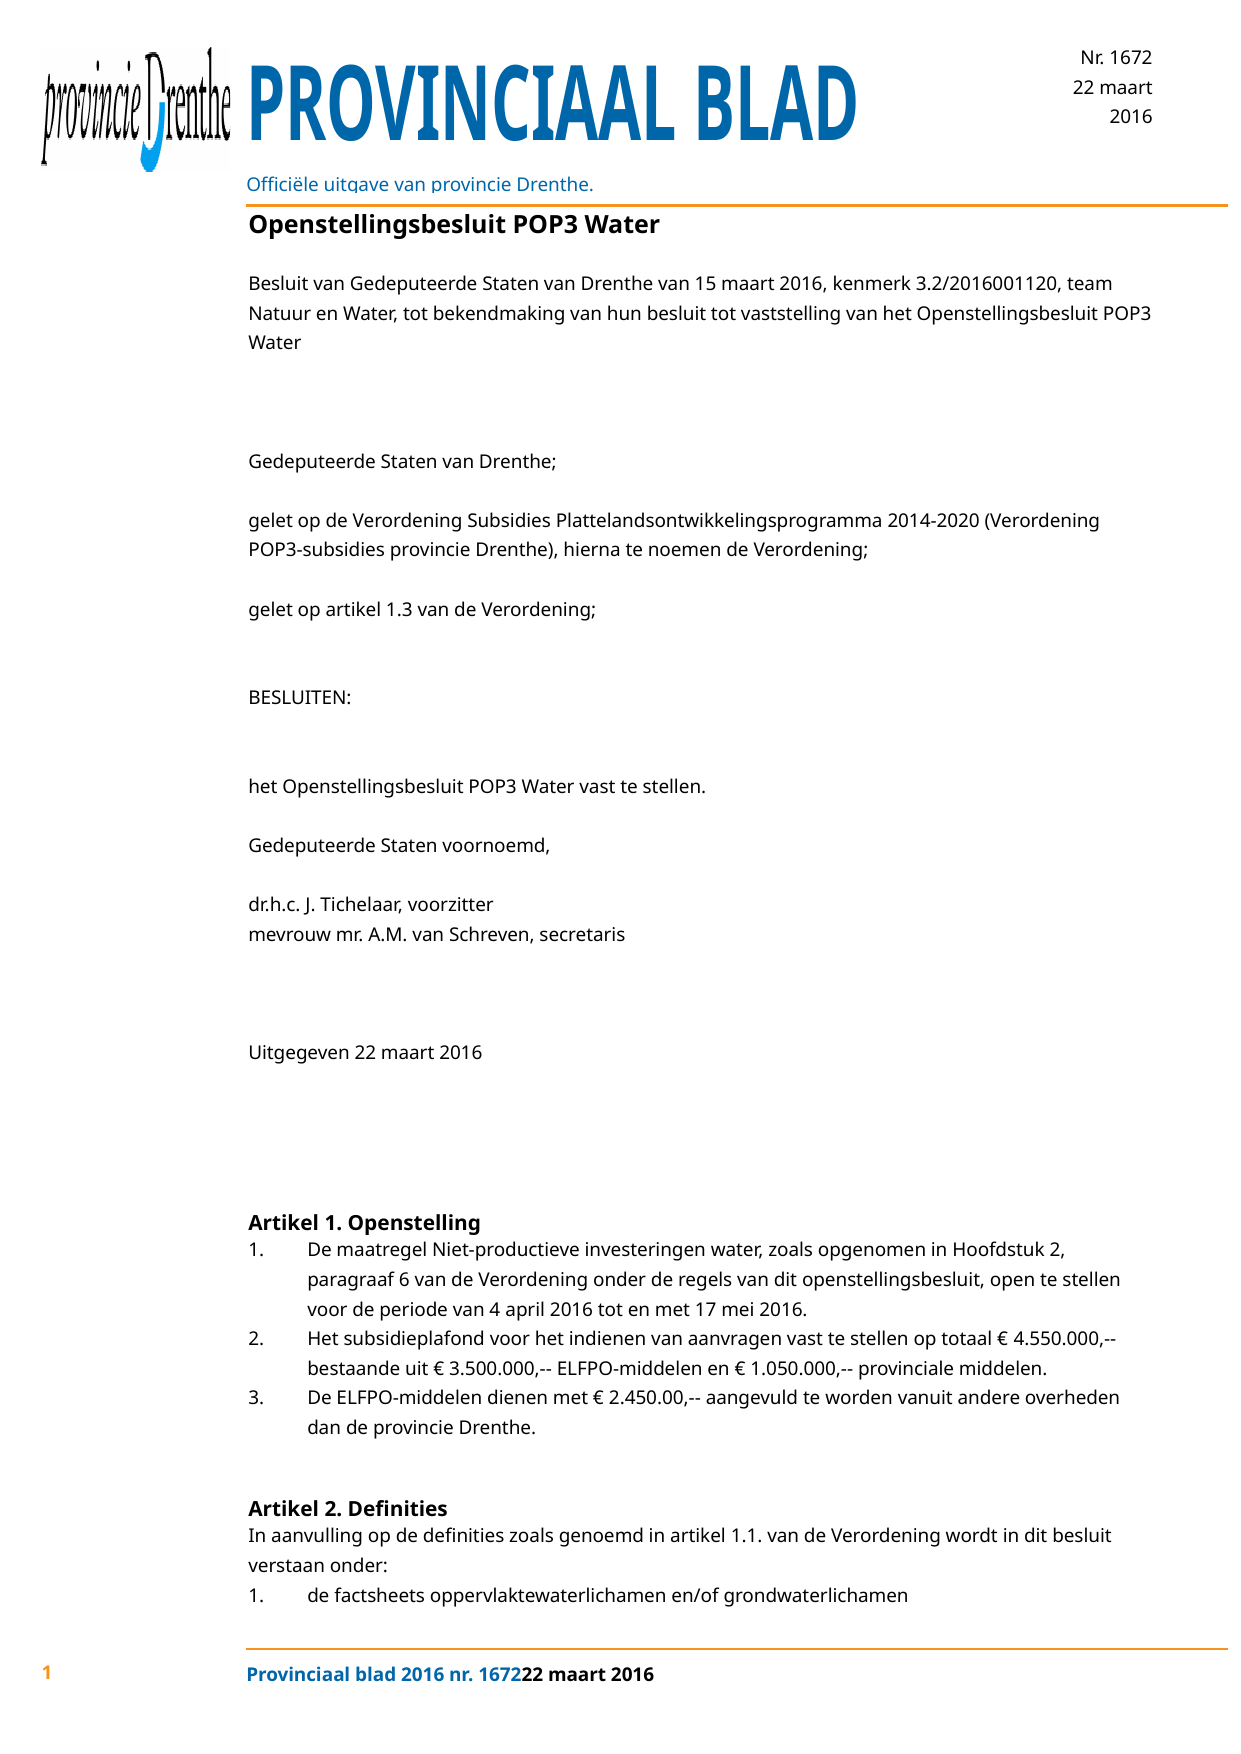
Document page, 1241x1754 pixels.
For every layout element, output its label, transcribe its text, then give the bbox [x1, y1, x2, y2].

text mevrouw mr. A.M. van Schreven, secretaris [248, 921, 1152, 947]
text Openstellingsbesluit POP3 Water [248, 207, 1152, 241]
text In aanvulling op de definities zoals genoemd in artikel 1.1. van de Verordening wordt in dit besluit verstaan onder: [248, 1523, 1152, 1578]
picture [41, 47, 231, 172]
text Artikel 1. Openstelling [248, 1208, 1152, 1237]
text BESLUITEN: [248, 684, 1152, 710]
list Het subsidieplafond voor het indienen van aanvragen vast te stellen op totaal € 4.550.000,-- bestaande uit € 3.500.000,-- ELFPO-middelen en € 1.050.000,-- provinciale middelen. [248, 1325, 1152, 1381]
text Uitgegeven 22 maart 2016 [248, 1039, 1152, 1065]
list De maatregel Niet-productieve investeringen water, zoals opgenomen in Hoofdstuk 2, paragraaf 6 van de Verordening onder de regels van dit openstellingsbesluit, open te stellen voor de periode van 4 april 2016 tot en met 17 mei 2016. [248, 1237, 1152, 1322]
text gelet op artikel 1.3 van de Verordening; [248, 596, 1152, 621]
text dr.h.c. J. Tichelaar, voorzitter [248, 892, 1152, 917]
text Gedeputeerde Staten van Drenthe; [248, 448, 1152, 473]
text Artikel 2. Definities [248, 1494, 1152, 1523]
text Besluit van Gedeputeerde Staten van Drenthe van 15 maart 2016, kenmerk 3.2/2016001120, team Natuur en Water, tot bekendmaking van hun besluit tot vaststelling van het Openstellingsbesluit POP3 Water [248, 270, 1152, 355]
list De ELFPO-middelen dienen met € 2.450.00,-- aangevuld te worden vanuit andere overheden dan de provincie Drenthe. [248, 1384, 1152, 1440]
text gelet op de Verordening Subsidies Plattelandsontwikkelingsprogramma 2014-2020 (Verordening POP3-subsidies provincie Drenthe), hierna te noemen de Verordening; [248, 507, 1152, 562]
text Gedeputeerde Staten voornoemd, [248, 832, 1152, 858]
text het Openstellingsbesluit POP3 Water vast te stellen. [248, 773, 1152, 799]
list de factsheets oppervlaktewaterlichamen en/of grondwaterlichamen [248, 1582, 1152, 1607]
